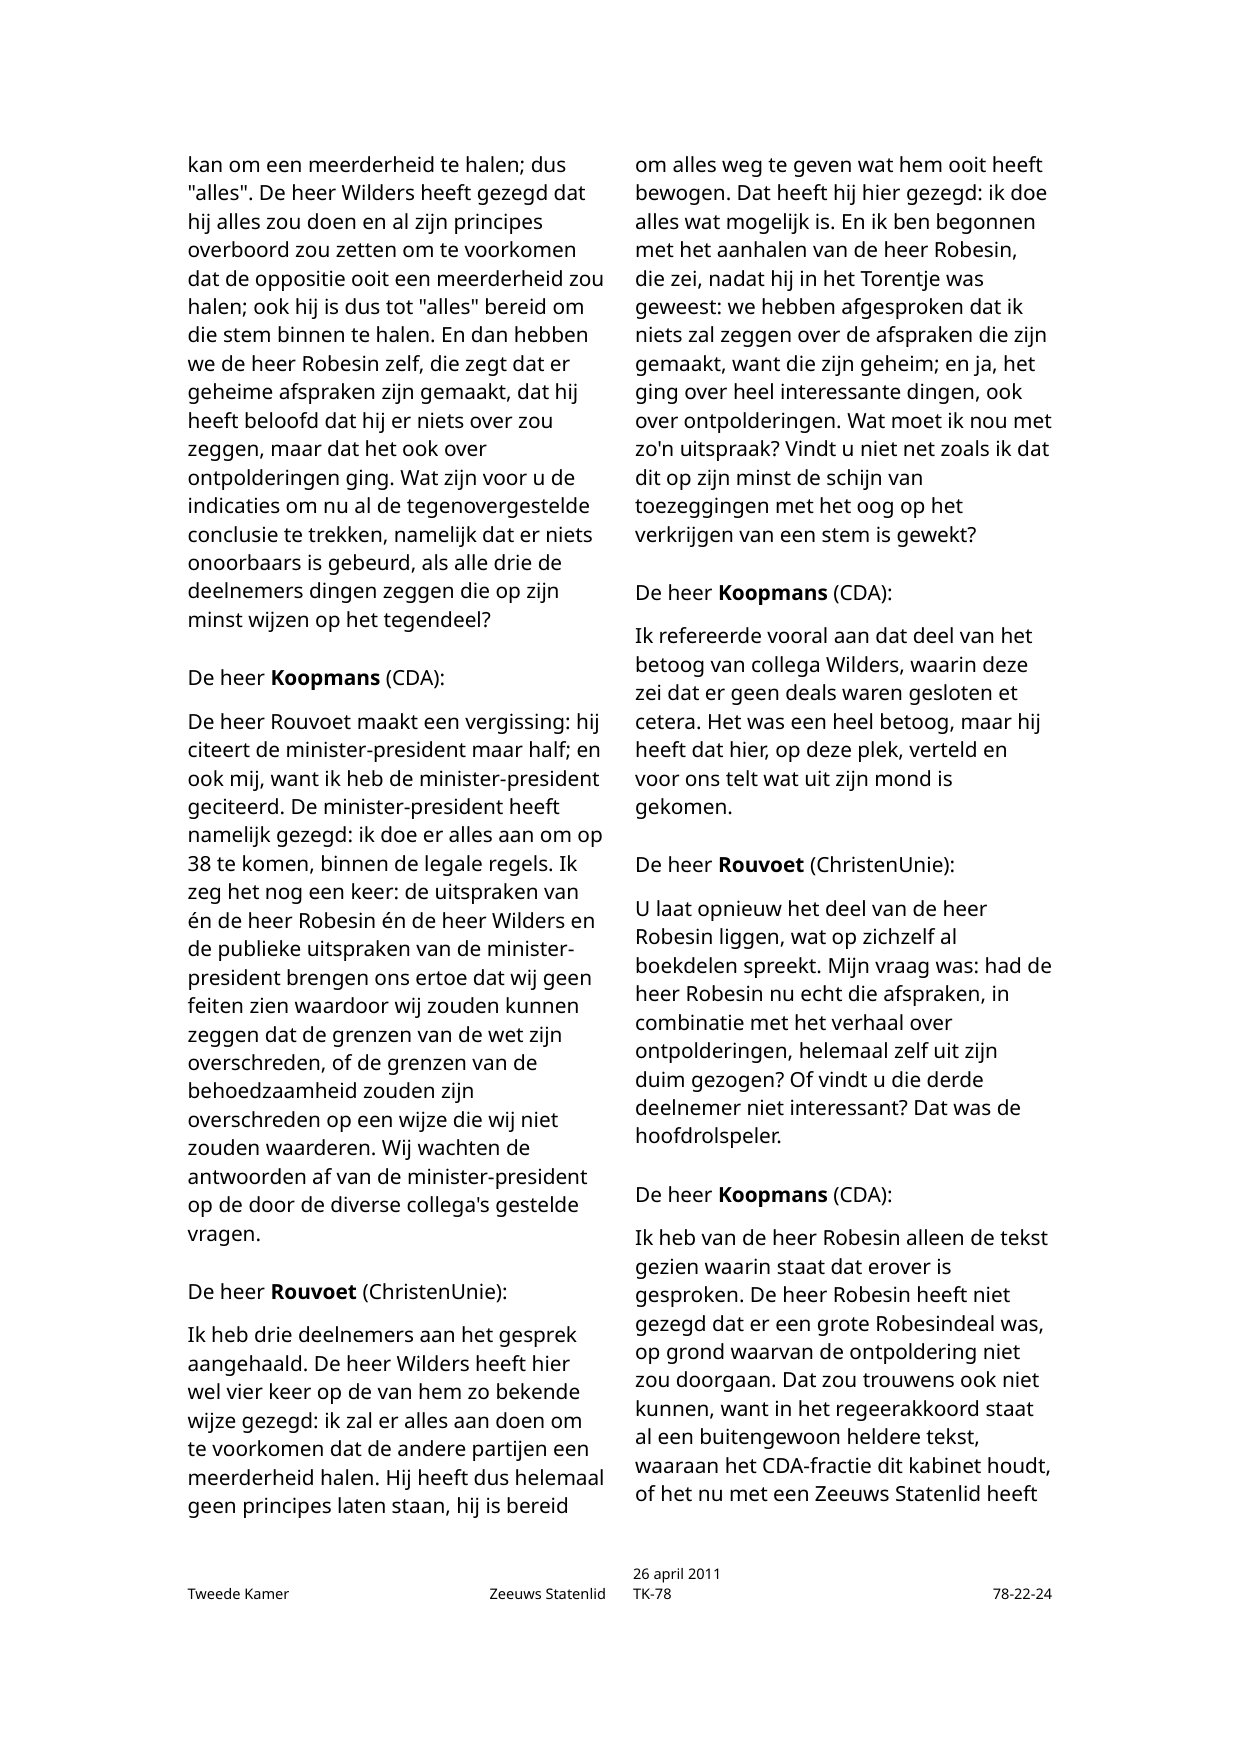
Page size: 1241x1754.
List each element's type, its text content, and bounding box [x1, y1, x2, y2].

text De heer Rouvoet (ChristenUnie): [187, 1277, 605, 1306]
text om alles weg te geven wat hem ooit heeft bewogen. Dat heeft hij hier gezegd: ik doe alles wat mogelijk is. En ik ben begonnen met het aanhalen van de heer Robesin, die zei, nadat hij in het Torentje was geweest: we hebben afgesproken dat ik niets zal zeggen over de afspraken die zijn gemaakt, want die zijn geheim; en ja, het ging over heel interessante dingen, ook over ontpolderingen. Wat moet ik nou met zo'n uitspraak? Vindt u niet net zoals ik dat dit op zijn minst de schijn van toezeggingen met het oog op het verkrijgen van een stem is gewekt? [635, 150, 1053, 548]
text Ik heb drie deelnemers aan het gesprek aangehaald. De heer Wilders heeft hier wel vier keer op de van hem zo bekende wijze gezegd: ik zal er alles aan doen om te voorkomen dat de andere partijen een meerderheid halen. Hij heeft dus helemaal geen principes laten staan, hij is bereid [187, 1321, 605, 1520]
text U laat opnieuw het deel van de heer Robesin liggen, wat op zichzelf al boekdelen spreekt. Mijn vraag was: had de heer Robesin nu echt die afspraken, in combinatie met het verhaal over ontpolderingen, helemaal zelf uit zijn duim gezogen? Of vindt u die derde deelnemer niet interessant? Dat was de hoofdrolspeler. [635, 894, 1053, 1150]
text De heer Rouvoet maakt een vergissing: hij citeert de minister-president maar half; en ook mij, want ik heb de minister-president geciteerd. De minister-president heeft namelijk gezegd: ik doe er alles aan om op 38 te komen, binnen de legale regels. Ik zeg het nog een keer: de uitspraken van én de heer Robesin én de heer Wilders en de publieke uitspraken van de minister-president brengen ons ertoe dat wij geen feiten zien waardoor wij zouden kunnen zeggen dat de grenzen van de wet zijn overschreden, of de grenzen van de behoedzaamheid zouden zijn overschreden op een wijze die wij niet zouden waarderen. Wij wachten de antwoorden af van de minister-president op de door de diverse collega's gestelde vragen. [187, 707, 605, 1247]
text De heer Rouvoet (ChristenUnie): [635, 851, 1053, 879]
text Ik heb van de heer Robesin alleen de tekst gezien waarin staat dat erover is gesproken. De heer Robesin heeft niet gezegd dat er een grote Robesindeal was, op grond waarvan de ontpoldering niet zou doorgaan. Dat zou trouwens ook niet kunnen, want in het regeerakkoord staat al een buitengewoon heldere tekst, waaraan het CDA-fractie dit kabinet houdt, of het nu met een Zeeuws Statenlid heeft [635, 1223, 1053, 1508]
text De heer Koopmans (CDA): [635, 578, 1053, 607]
text Ik refereerde vooral aan dat deel van het betoog van collega Wilders, waarin deze zei dat er geen deals waren gesloten et cetera. Het was een heel betoog, maar hij heeft dat hier, op deze plek, verteld en voor ons telt wat uit zijn mond is gekomen. [635, 622, 1053, 821]
text kan om een meerderheid te halen; dus "alles". De heer Wilders heeft gezegd dat hij alles zou doen en al zijn principes overboord zou zetten om te voorkomen dat de oppositie ooit een meerderheid zou halen; ook hij is dus tot "alles" bereid om die stem binnen te halen. En dan hebben we de heer Robesin zelf, die zegt dat er geheime afspraken zijn gemaakt, dat hij heeft beloofd dat hij er niets over zou zeggen, maar dat het ook over ontpolderingen ging. Wat zijn voor u de indicaties om nu al de tegenovergestelde conclusie te trekken, namelijk dat er niets onoorbaars is gebeurd, als alle drie de deelnemers dingen zeggen die op zijn minst wijzen op het tegendeel? [187, 150, 605, 633]
text De heer Koopmans (CDA): [187, 663, 605, 692]
text De heer Koopmans (CDA): [635, 1180, 1053, 1208]
